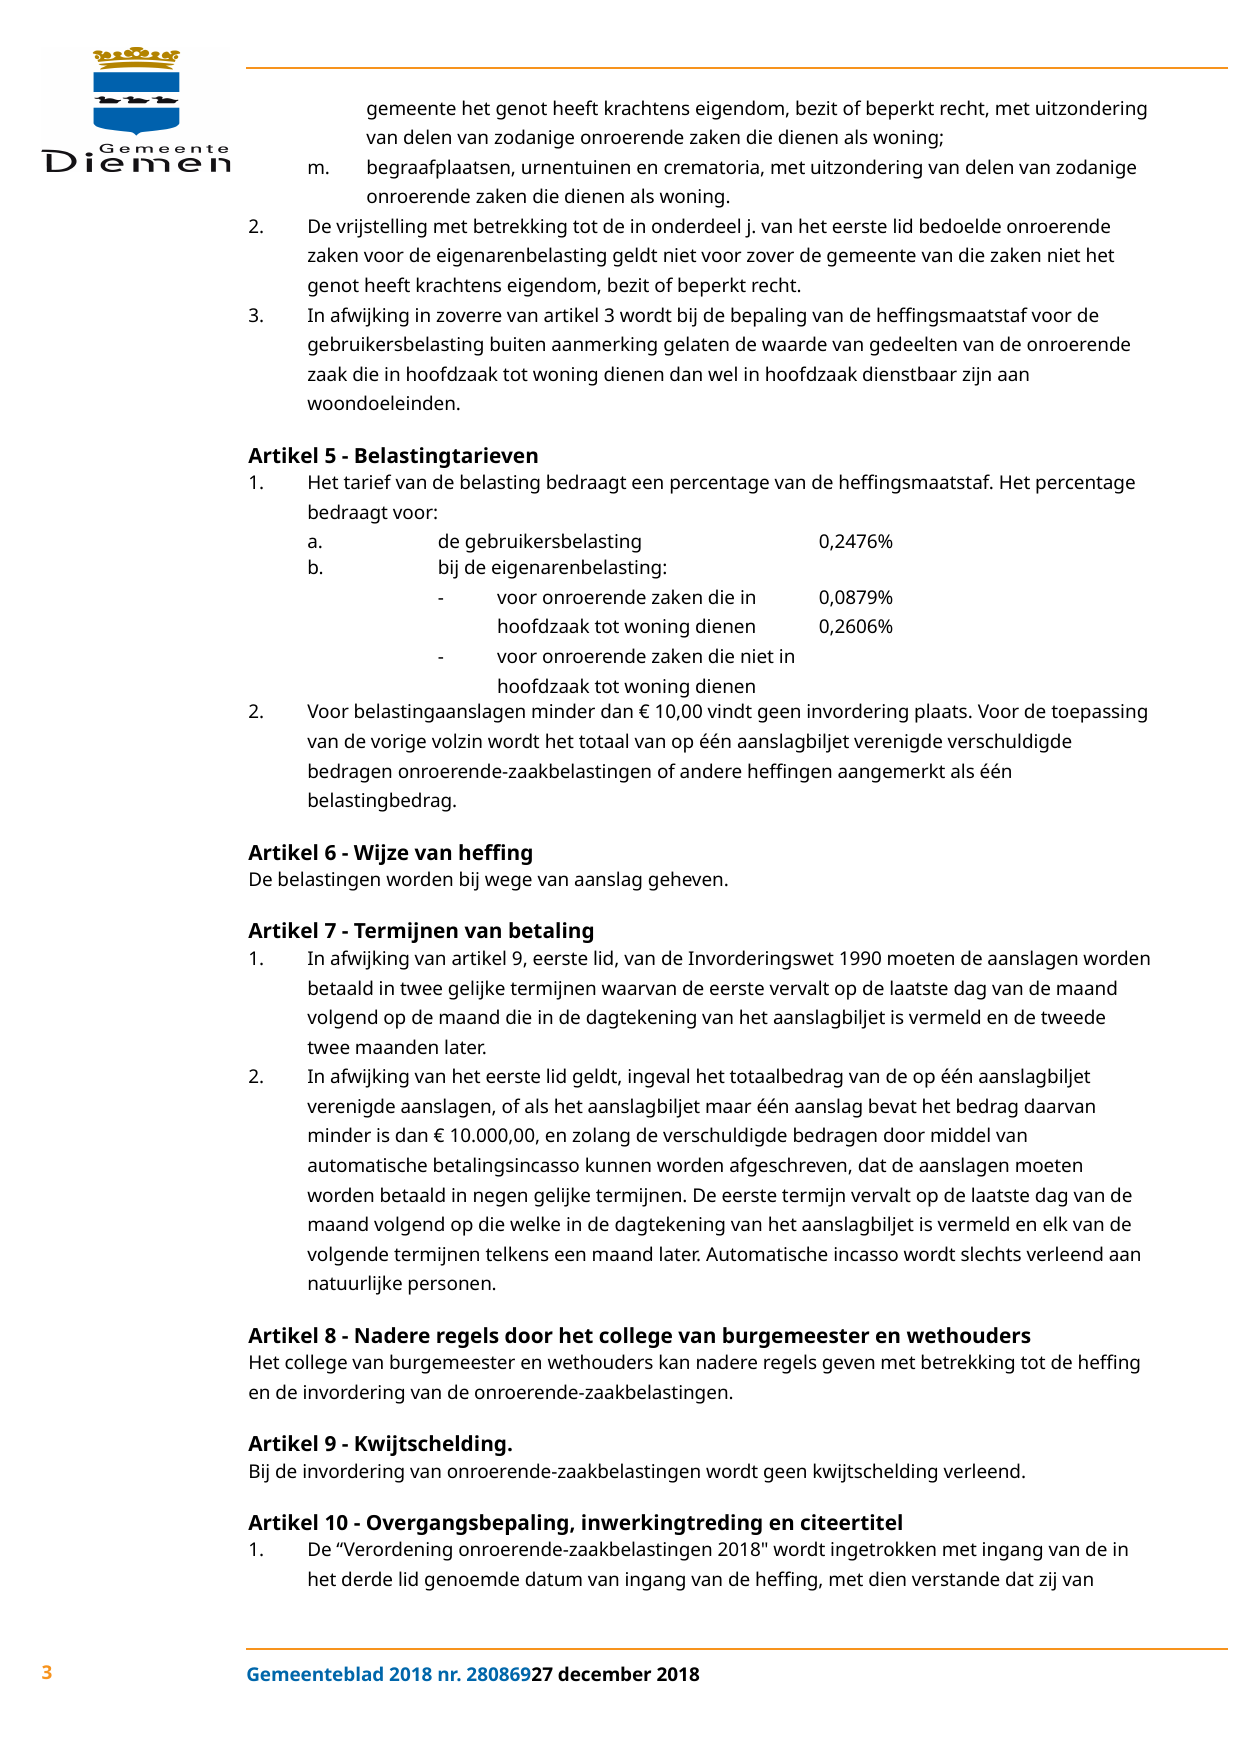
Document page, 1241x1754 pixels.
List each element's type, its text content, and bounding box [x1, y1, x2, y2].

picture [41, 47, 231, 172]
text Artikel 7 - Termijnen van betaling [248, 917, 1152, 945]
list gemeente het genot heeft krachtens eigendom, bezit of beperkt recht, met uitzondering van delen van zodanige onroerende zaken die dienen als woning; [307, 95, 1152, 150]
list In afwijking van artikel 9, eerste lid, van de Invorderingswet 1990 moeten de aanslagen worden betaald in twee gelijke termijnen waarvan de eerste vervalt op de laatste dag van de maand volgend op de maand die in de dagtekening van het aanslagbiljet is vermeld en de tweede twee maanden later. [248, 945, 1152, 1059]
text Artikel 5 - Belastingtarieven [248, 441, 1152, 469]
text Artikel 10 - Overgangsbepaling, inwerkingtreding en citeertitel [248, 1508, 1152, 1537]
table_cell b. [307, 555, 438, 698]
table_cell bij de eigenarenbelasting: voor onroerende zaken die in hoofdzaak tot woning dienen voor onroerende zaken die niet in hoofdzaak tot woning dienen [438, 555, 818, 698]
table_header a. [307, 529, 438, 554]
list De vrijstelling met betrekking tot de in onderdeel j. van het eerste lid bedoelde onroerende zaken voor de eigena­renbelasting geldt niet voor zover de gemeente van die zaken niet het genot heeft krachtens eigendom, bezit of beperkt recht. [248, 213, 1152, 298]
text De belastingen worden bij wege van aanslag geheven. [248, 866, 1152, 892]
list In afwijking van het eerste lid geldt, ingeval het totaalbedrag van de op één aanslagbiljet verenigde aanslagen, of als het aanslagbiljet maar één aanslag bevat het bedrag daarvan minder is dan € 10.000,00, en zolang de verschuldigde bedragen door middel van automatische betalingsincasso kunnen worden afgeschreven, dat de aanslagen moeten worden betaald in negen gelijke termijnen. De eerste termijn vervalt op de laatste dag van de maand volgend op die welke in de dagtekening van het aanslagbiljet is vermeld en elk van de volgende termijnen telkens een maand later. Automatische incasso wordt slechts verleend aan natuurlijke personen. [248, 1063, 1152, 1296]
list In afwijking in zoverre van artikel 3 wordt bij de bepaling van de heffingsmaatstaf voor de gebruikersbelasting buiten aanmerking gelaten de waarde van gedeelten van de onroerende zaak die in hoofdzaak tot woning dienen dan wel in hoofdzaak dienstbaar zijn aan woondoeleinden. [248, 302, 1152, 416]
text Bij de invordering van onroerende-zaakbelastingen wordt geen kwijtschelding verleend. [248, 1458, 1152, 1483]
table_cell 0,0879% 0,2606% [819, 555, 949, 698]
table_header de gebruikersbelasting [438, 529, 818, 554]
text Artikel 6 - Wijze van heffing [248, 838, 1152, 866]
list De “Verordening onroerende-zaakbelastingen 2018" wordt ingetrokken met ingang van de in het derde lid genoemde datum van ingang van de heffing, met dien verstande dat zij van [248, 1537, 1152, 1592]
table_header 0,2476% [819, 529, 949, 554]
list begraafplaatsen, urnentuinen en crematoria, met uitzondering van delen van zodanige onroerende zaken die dienen als woning. [307, 154, 1152, 209]
text Het college van burgemeester en wethouders kan nadere regels geven met betrekking tot de heffing en de invordering van de onroerende-zaakbelastingen. [248, 1349, 1152, 1405]
list Voor belastingaanslagen minder dan € 10,00 vindt geen invordering plaats. Voor de toepassing van de vorige volzin wordt het totaal van op één aanslagbiljet verenigde verschuldigde bedragen onroerende-zaakbelastingen of andere heffingen aangemerkt als één belastingbedrag. [248, 699, 1152, 813]
text Artikel 8 - Nadere regels door het college van burgemeester en wethouders [248, 1321, 1152, 1349]
text Artikel 9 - Kwijtschelding. [248, 1429, 1152, 1458]
list Het tarief van de belasting bedraagt een percentage van de heffingsmaatstaf. Het percentage bedraagt voor: [248, 469, 1152, 525]
